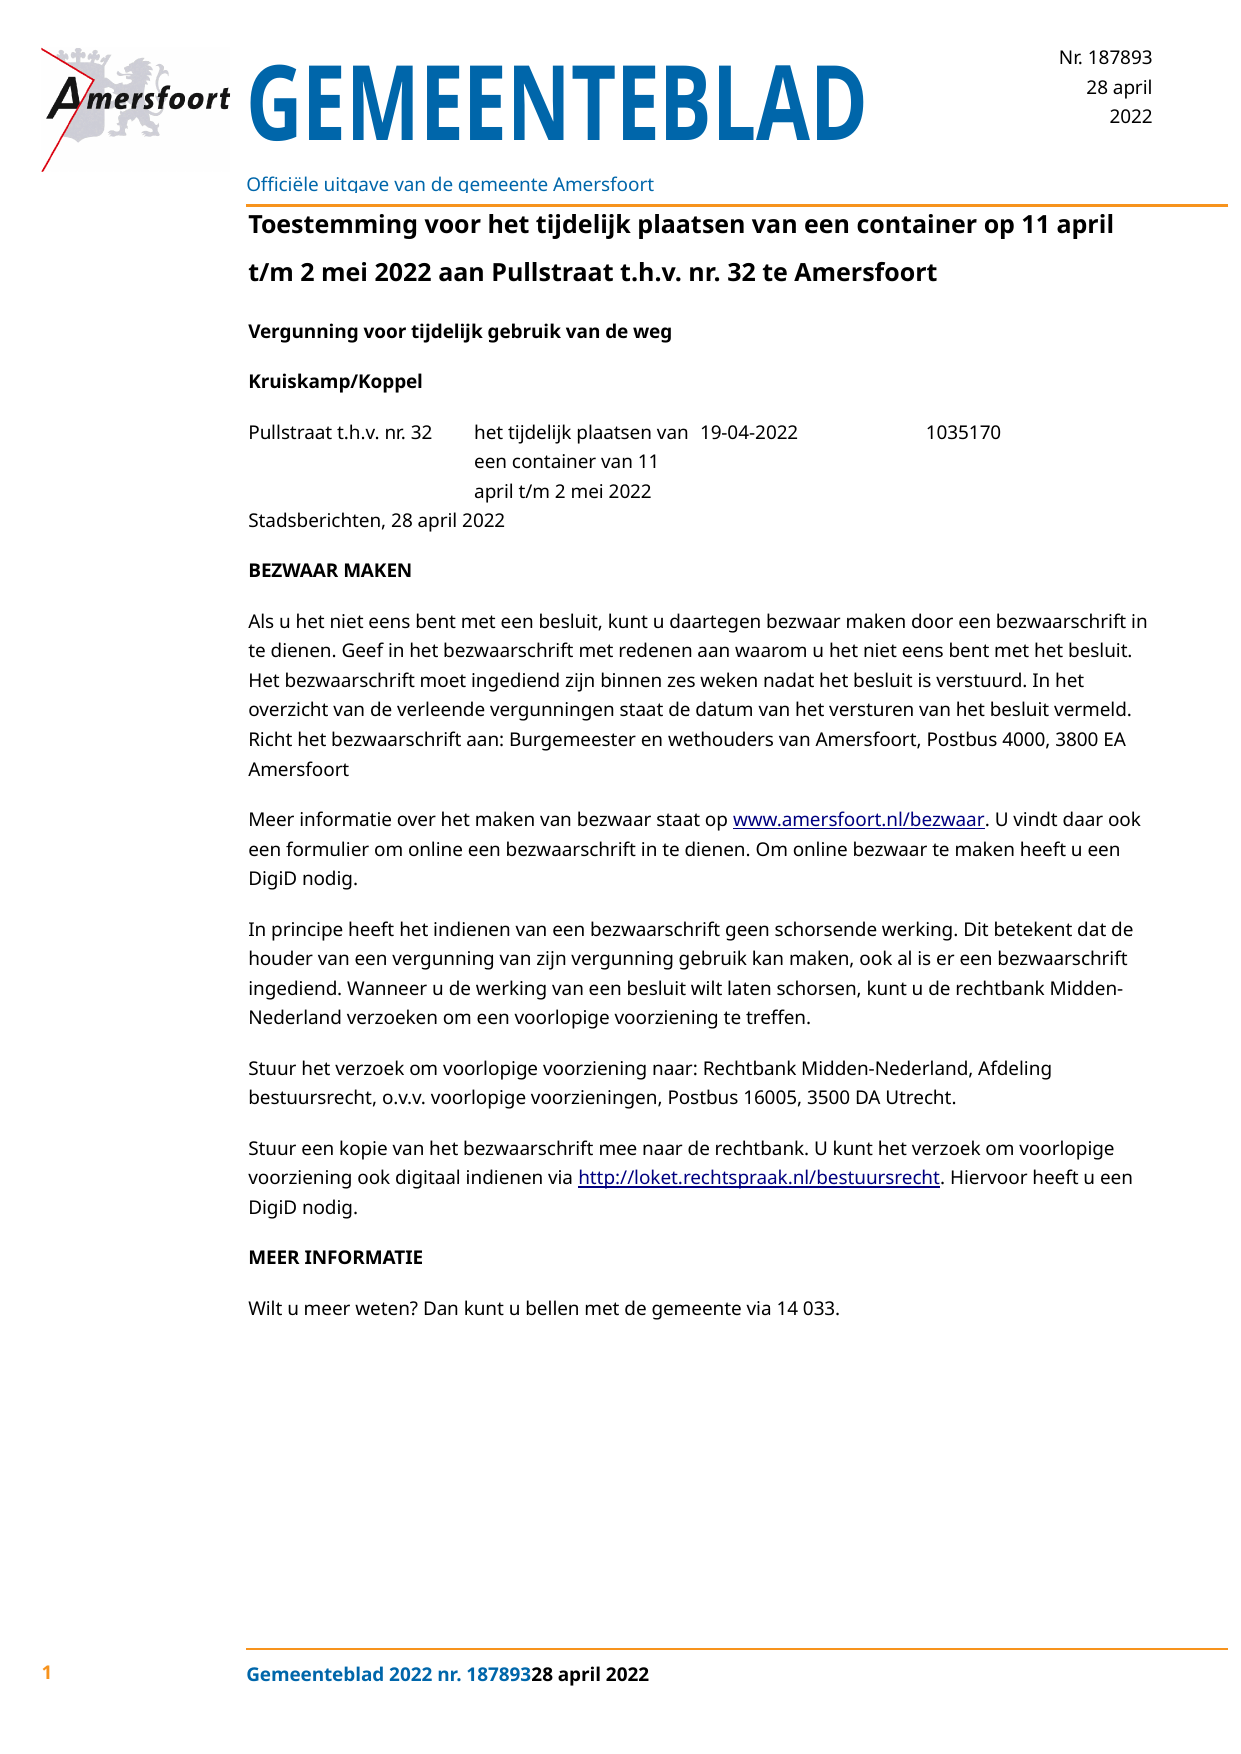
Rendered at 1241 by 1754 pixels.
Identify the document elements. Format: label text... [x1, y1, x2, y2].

text Meer informatie over het maken van bezwaar staat op www.amersfoort.nl/bezwaar. U vindt daar ook een formulier om online een bezwaarschrift in te dienen. Om online bezwaar te maken heeft u een DigiD nodig. [248, 806, 1152, 891]
text Kruiskamp/Koppel [248, 368, 1152, 394]
text Als u het niet eens bent met een besluit, kunt u daartegen bezwaar maken door een bezwaarschrift in te dienen. Geef in het bezwaarschrift met redenen aan waarom u het niet eens bent met het besluit. Het bezwaarschrift moet ingediend zijn binnen zes weken nadat het besluit is verstuurd. In het overzicht van de verleende vergunningen staat de datum van het versturen van het besluit vermeld. Richt het bezwaarschrift aan: Burgemeester en wethouders van Amersfoort, Postbus 4000, 3800 EA Amersfoort [248, 608, 1152, 781]
text Stuur het verzoek om voorlopige voorziening naar: Rechtbank Midden-Nederland, Afdeling bestuursrecht, o.v.v. voorlopige voorzieningen, Postbus 16005, 3500 DA Utrecht. [248, 1055, 1152, 1110]
text MEER INFORMATIE [248, 1244, 1152, 1270]
text Wilt u meer weten? Dan kunt u bellen met de gemeente via 14 033. [248, 1295, 1152, 1321]
text In principe heeft het indienen van een bezwaarschrift geen schorsende werking. Dit betekent dat de houder van een vergunning van zijn vergunning gebruik kan maken, ook al is er een bezwaarschrift ingediend. Wanneer u de werking van een besluit wilt laten schorsen, kunt u de rechtbank Midden-Nederland verzoeken om een voorlopige voorziening te treffen. [248, 916, 1152, 1030]
picture [41, 47, 231, 172]
text BEZWAAR MAKEN [248, 557, 1152, 583]
text Toestemming voor het tijdelijk plaatsen van een container op 11 april t/m 2 mei 2022 aan Pullstraat t.h.v. nr. 32 te Amersfoort [248, 207, 1152, 288]
table_header Pullstraat t.h.v. nr. 32 [248, 419, 474, 504]
text Vergunning voor tijdelijk gebruik van de weg [248, 318, 1152, 344]
table_header 1035170 [926, 419, 1152, 504]
table_header het tijdelijk plaatsen van een container van 11 april t/m 2 mei 2022 [474, 419, 700, 504]
text Stuur een kopie van het bezwaarschrift mee naar de rechtbank. U kunt het verzoek om voorlopige voorziening ook digitaal indienen via http://loket.rechtspraak.nl/bestuursrecht. Hiervoor heeft u een DigiD nodig. [248, 1135, 1152, 1220]
table_header 19-04-2022 [700, 419, 926, 504]
text Stadsberichten, 28 april 2022 [248, 507, 1152, 533]
